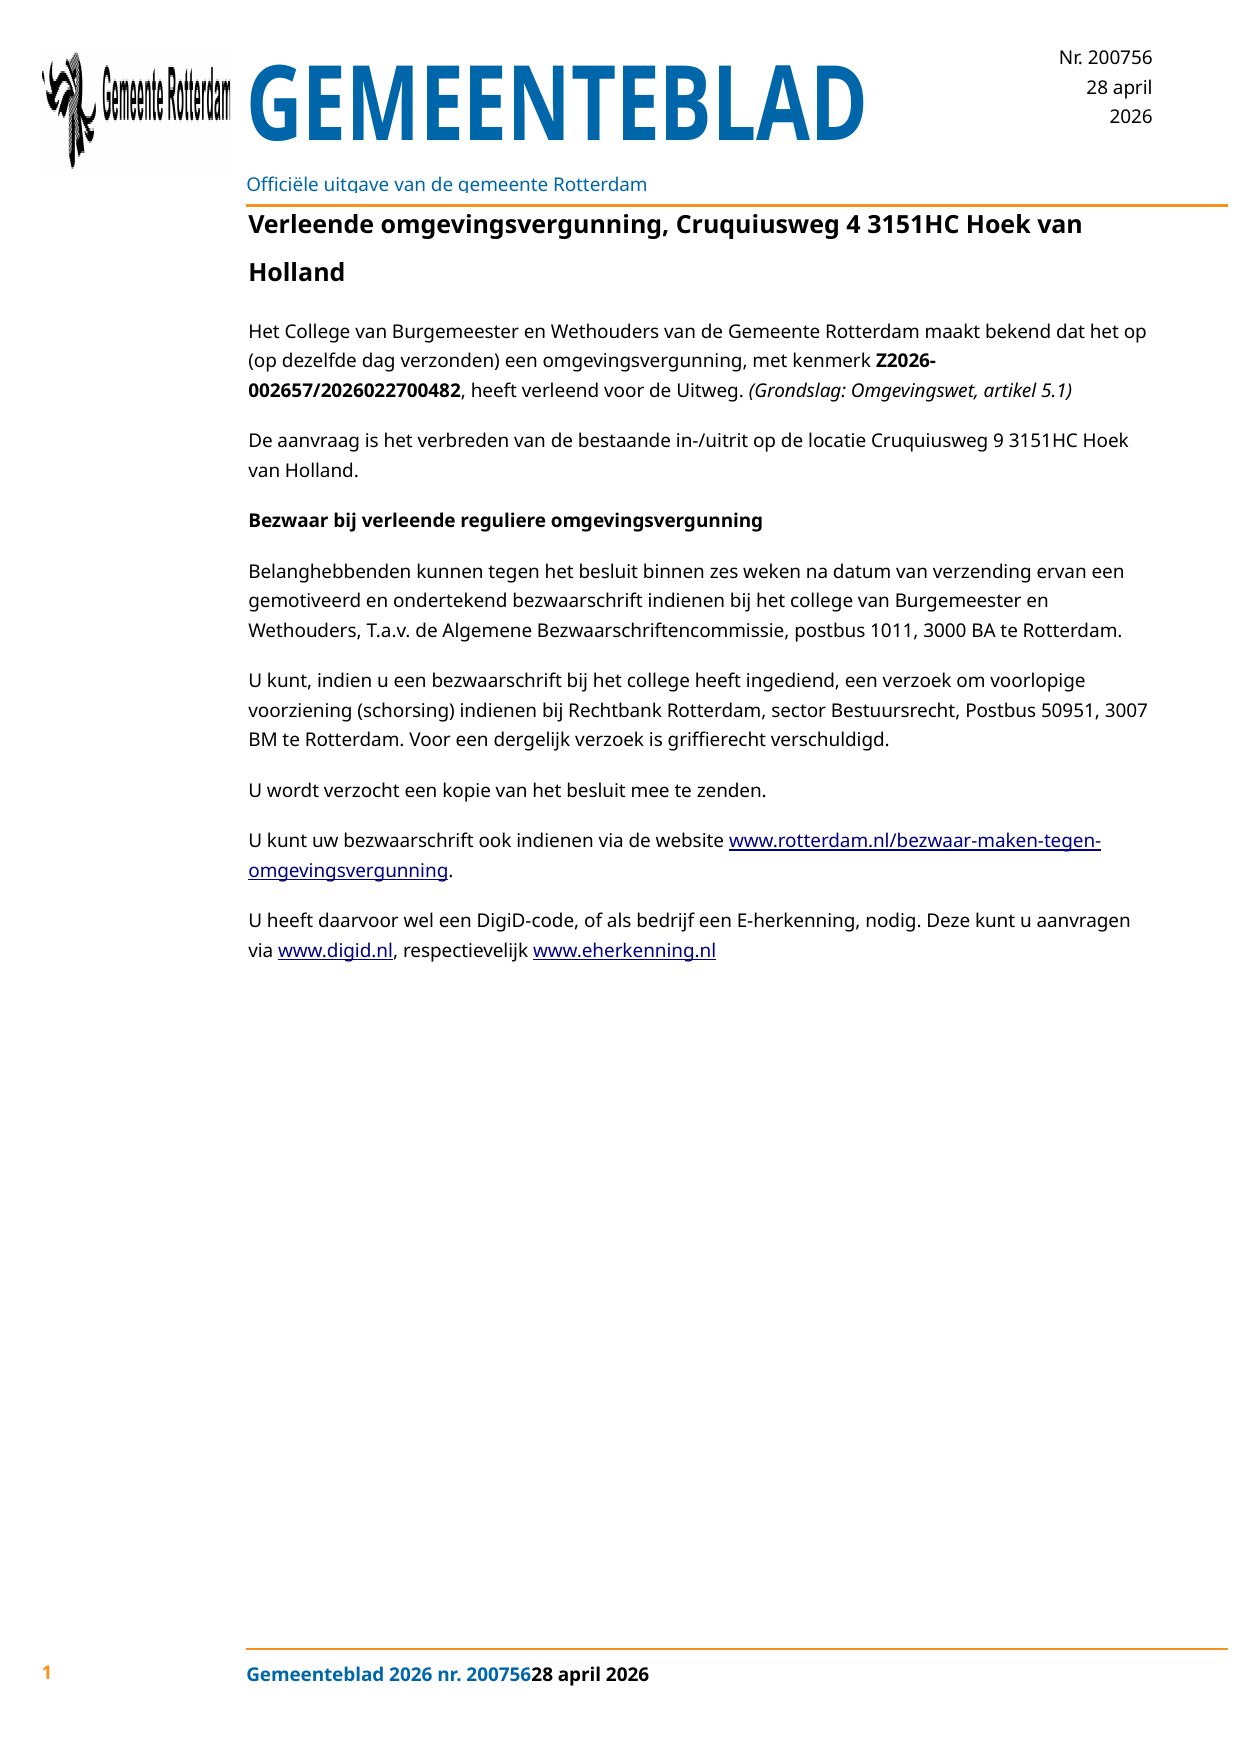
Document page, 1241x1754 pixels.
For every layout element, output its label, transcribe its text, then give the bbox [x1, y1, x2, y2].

picture [41, 47, 231, 172]
text Het College van Burgemeester en Wethouders van de Gemeente Rotterdam maakt bekend dat het op (op dezelfde dag verzonden) een omgevingsvergunning, met kenmerk Z2026-002657/2026022700482, heeft verleend voor de Uitweg. (Grondslag: Omgevingswet, artikel 5.1) [248, 318, 1152, 403]
text U wordt verzocht een kopie van het besluit mee te zenden. [248, 777, 1152, 803]
text Belanghebbenden kunnen tegen het besluit binnen zes weken na datum van verzending ervan een gemotiveerd en ondertekend bezwaarschrift indienen bij het college van Burgemeester en Wethouders, T.a.v. de Algemene Bezwaarschriftencommissie, postbus 1011, 3000 BA te Rotterdam. [248, 558, 1152, 643]
text U heeft daarvoor wel een DigiD-code, of als bedrijf een E-herkenning, nodig. Deze kunt u aanvragen via www.digid.nl, respectievelijk www.eherkenning.nl [248, 907, 1152, 963]
text U kunt, indien u een bezwaarschrift bij het college heeft ingediend, een verzoek om voorlopige voorziening (schorsing) indienen bij Rechtbank Rotterdam, sector Bestuursrecht, Postbus 50951, 3007 BM te Rotterdam. Voor een dergelijk verzoek is griffierecht verschuldigd. [248, 667, 1152, 752]
text Bezwaar bij verleende reguliere omgevingsvergunning [248, 507, 1152, 533]
text U kunt uw bezwaarschrift ook indienen via de website www.rotterdam.nl/bezwaar-maken-tegen-omgevingsvergunning. [248, 827, 1152, 883]
text De aanvraag is het verbreden van de bestaande in-/uitrit op de locatie Cruquiusweg 9 3151HC Hoek van Holland. [248, 427, 1152, 483]
text Verleende omgevingsvergunning, Cruquiusweg 4 3151HC Hoek van Holland [248, 207, 1152, 288]
